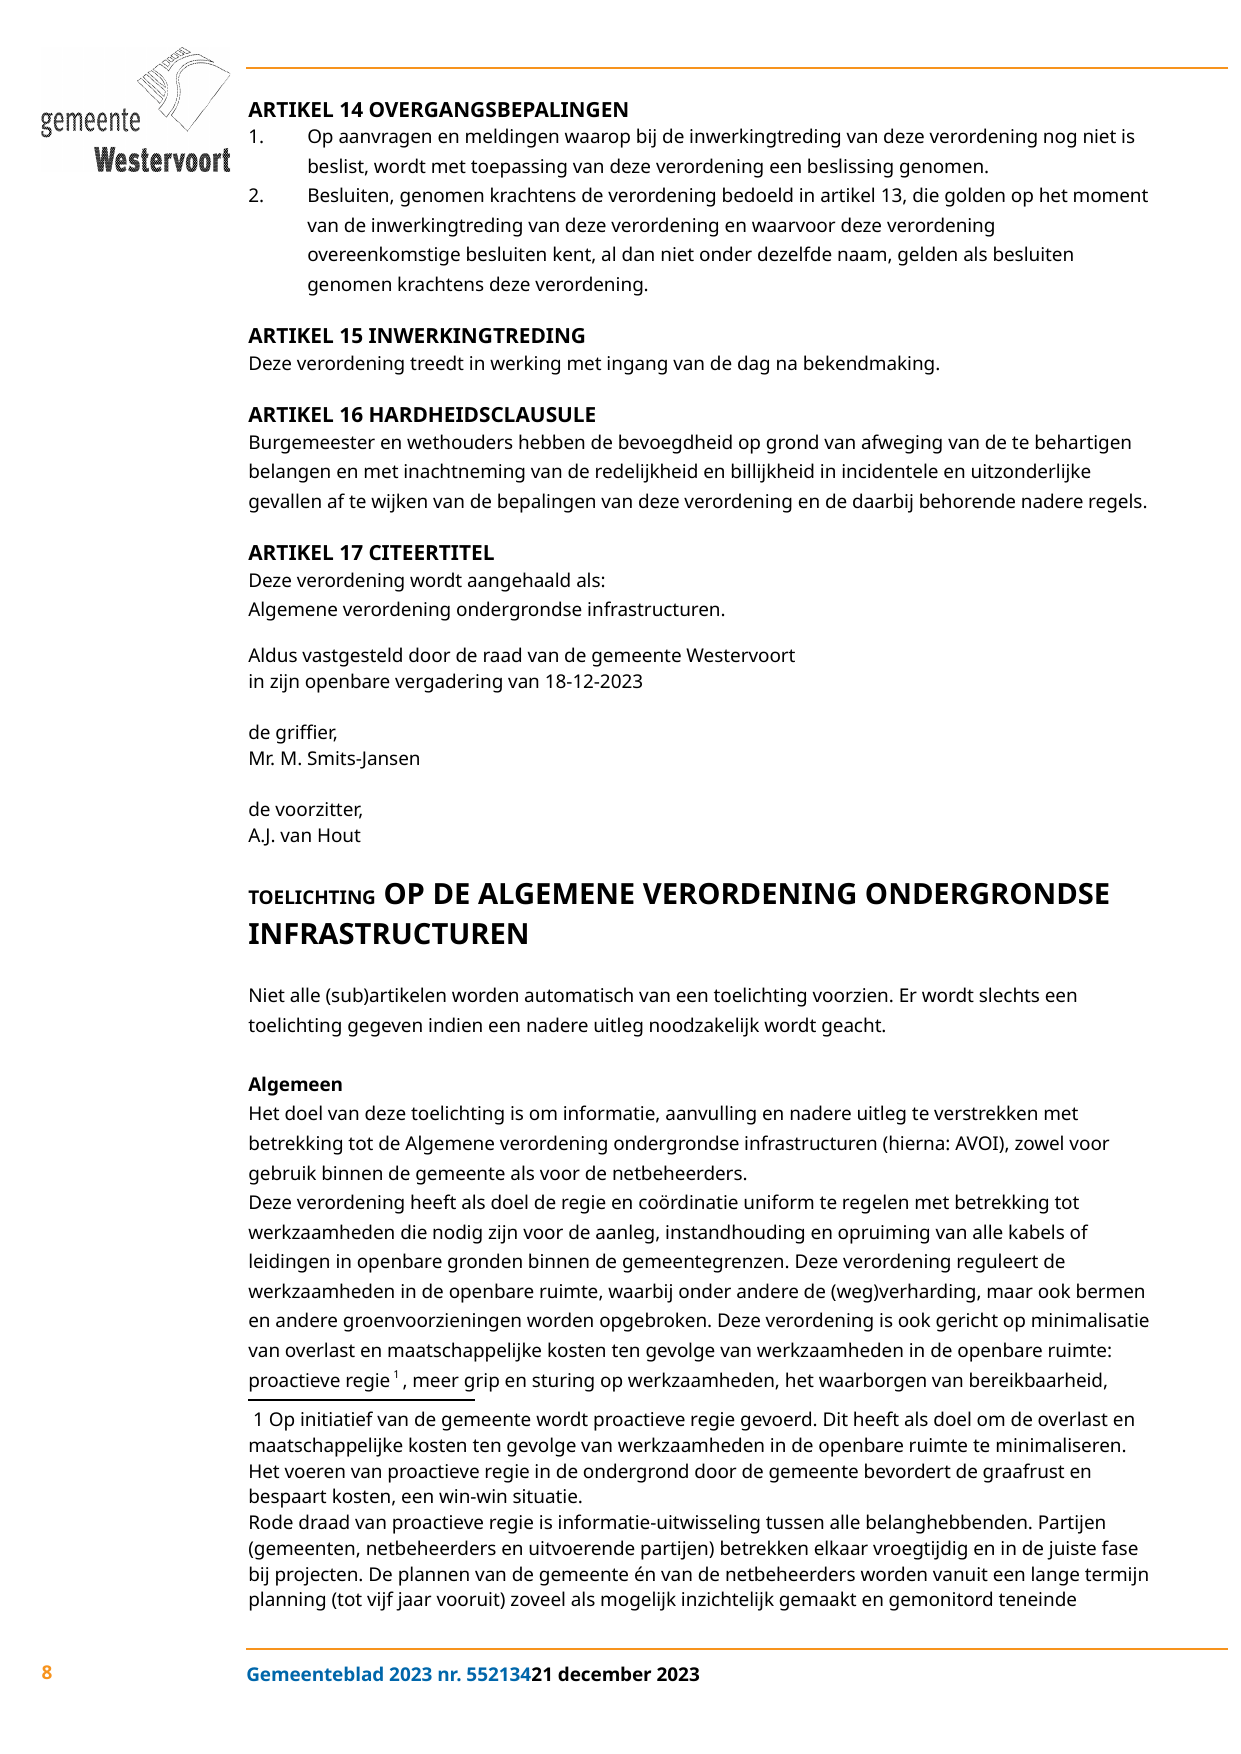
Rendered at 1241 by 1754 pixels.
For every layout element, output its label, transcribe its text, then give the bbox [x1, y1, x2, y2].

text Burgemeester en wethouders hebben de bevoegdheid op grond van afweging van de te behartigen belangen en met inachtneming van de redelijkheid en billijkheid in incidentele en uitzonderlijke gevallen af te wijken van de bepalingen van deze verordening en de daarbij behorende nadere regels. [248, 429, 1152, 514]
text ARTIKEL 17 CITEERTITEL [248, 538, 1152, 567]
text Niet alle (sub)artikelen worden automatisch van een toelichting voorzien. Er wordt slechts een toelichting gegeven indien een nadere uitleg noodzakelijk wordt geacht. [248, 982, 1152, 1037]
text Rode draad van proactieve regie is informatie-uitwisseling tussen alle belanghebbenden. Partijen (gemeenten, netbeheerders en uitvoerende partijen) betrekken elkaar vroegtijdig en in de juiste fase bij projecten. De plannen van de gemeente én van de netbeheerders worden vanuit een lange termijn planning (tot vijf jaar vooruit) zoveel als mogelijk inzichtelijk gemaakt en gemonitord teneinde [248, 1509, 1152, 1612]
list Besluiten, genomen krachtens de verordening bedoeld in artikel 13, die golden op het moment van de inwerkingtreding van deze verordening en waarvoor deze verordening overeenkomstige besluiten kent, al dan niet onder dezelfde naam, gelden als besluiten genomen krachtens deze verordening. [248, 182, 1152, 297]
text Deze verordening heeft als doel de regie en coördinatie uniform te regelen met betrekking tot werkzaamheden die nodig zijn voor de aanleg, instandhouding en opruiming van alle kabels of leidingen in openbare gronden binnen de gemeentegrenzen. Deze verordening reguleert de werkzaamheden in de openbare ruimte, waarbij onder andere de (weg)verharding, maar ook bermen en andere groenvoorzieningen worden opgebroken. Deze verordening is ook gericht op minimalisatie van overlast en maatschappelijke kosten ten gevolge van werkzaamheden in de openbare ruimte: proactieve regie, meer grip en sturing op werkzaamheden, het waarborgen van bereikbaarheid, [248, 1189, 1152, 1392]
text de voorzitter, [248, 796, 1152, 822]
text Algemene verordening ondergrondse infrastructuren. [248, 596, 1152, 622]
text Het doel van deze toelichting is om informatie, aanvulling en nadere uitleg te verstrekken met betrekking tot de Algemene verordening ondergrondse infrastructuren (hierna: AVOI), zowel voor gebruik binnen de gemeente als voor de netbeheerders. [248, 1101, 1152, 1185]
text Deze verordening wordt aangehaald als: [248, 567, 1152, 593]
text A.J. van Hout [248, 822, 1152, 848]
text Deze verordening treedt in werking met ingang van de dag na bekendmaking. [248, 350, 1152, 376]
text TOELICHTING OP DE ALGEMENE VERORDENING ONDERGRONDSE INFRASTRUCTUREN [248, 874, 1152, 953]
picture [41, 47, 231, 172]
text ARTIKEL 16 HARDHEIDSCLAUSULE [248, 400, 1152, 429]
text ARTIKEL 14 OVERGANGSBEPALINGEN [248, 95, 1152, 123]
text Op initiatief van de gemeente wordt proactieve regie gevoerd. Dit heeft als doel om de overlast en maatschappelijke kosten ten gevolge van werkzaamheden in de openbare ruimte te minimaliseren. Het voeren van proactieve regie in de ondergrond door de gemeente bevordert de graafrust en bespaart kosten, een win-win situatie. [248, 1406, 1152, 1509]
text de griffier, [248, 719, 1152, 745]
list Op aanvragen en meldingen waarop bij de inwerkingtreding van deze verordening nog niet is beslist, wordt met toepassing van deze verordening een beslissing genomen. [248, 123, 1152, 178]
text Aldus vastgesteld door de raad van de gemeente Westervoort [248, 642, 1152, 668]
text Mr. M. Smits-Jansen [248, 745, 1152, 771]
text ARTIKEL 15 INWERKINGTREDING [248, 322, 1152, 350]
text in zijn openbare vergadering van 18-12-2023 [248, 668, 1152, 693]
text Algemeen [248, 1071, 1152, 1097]
